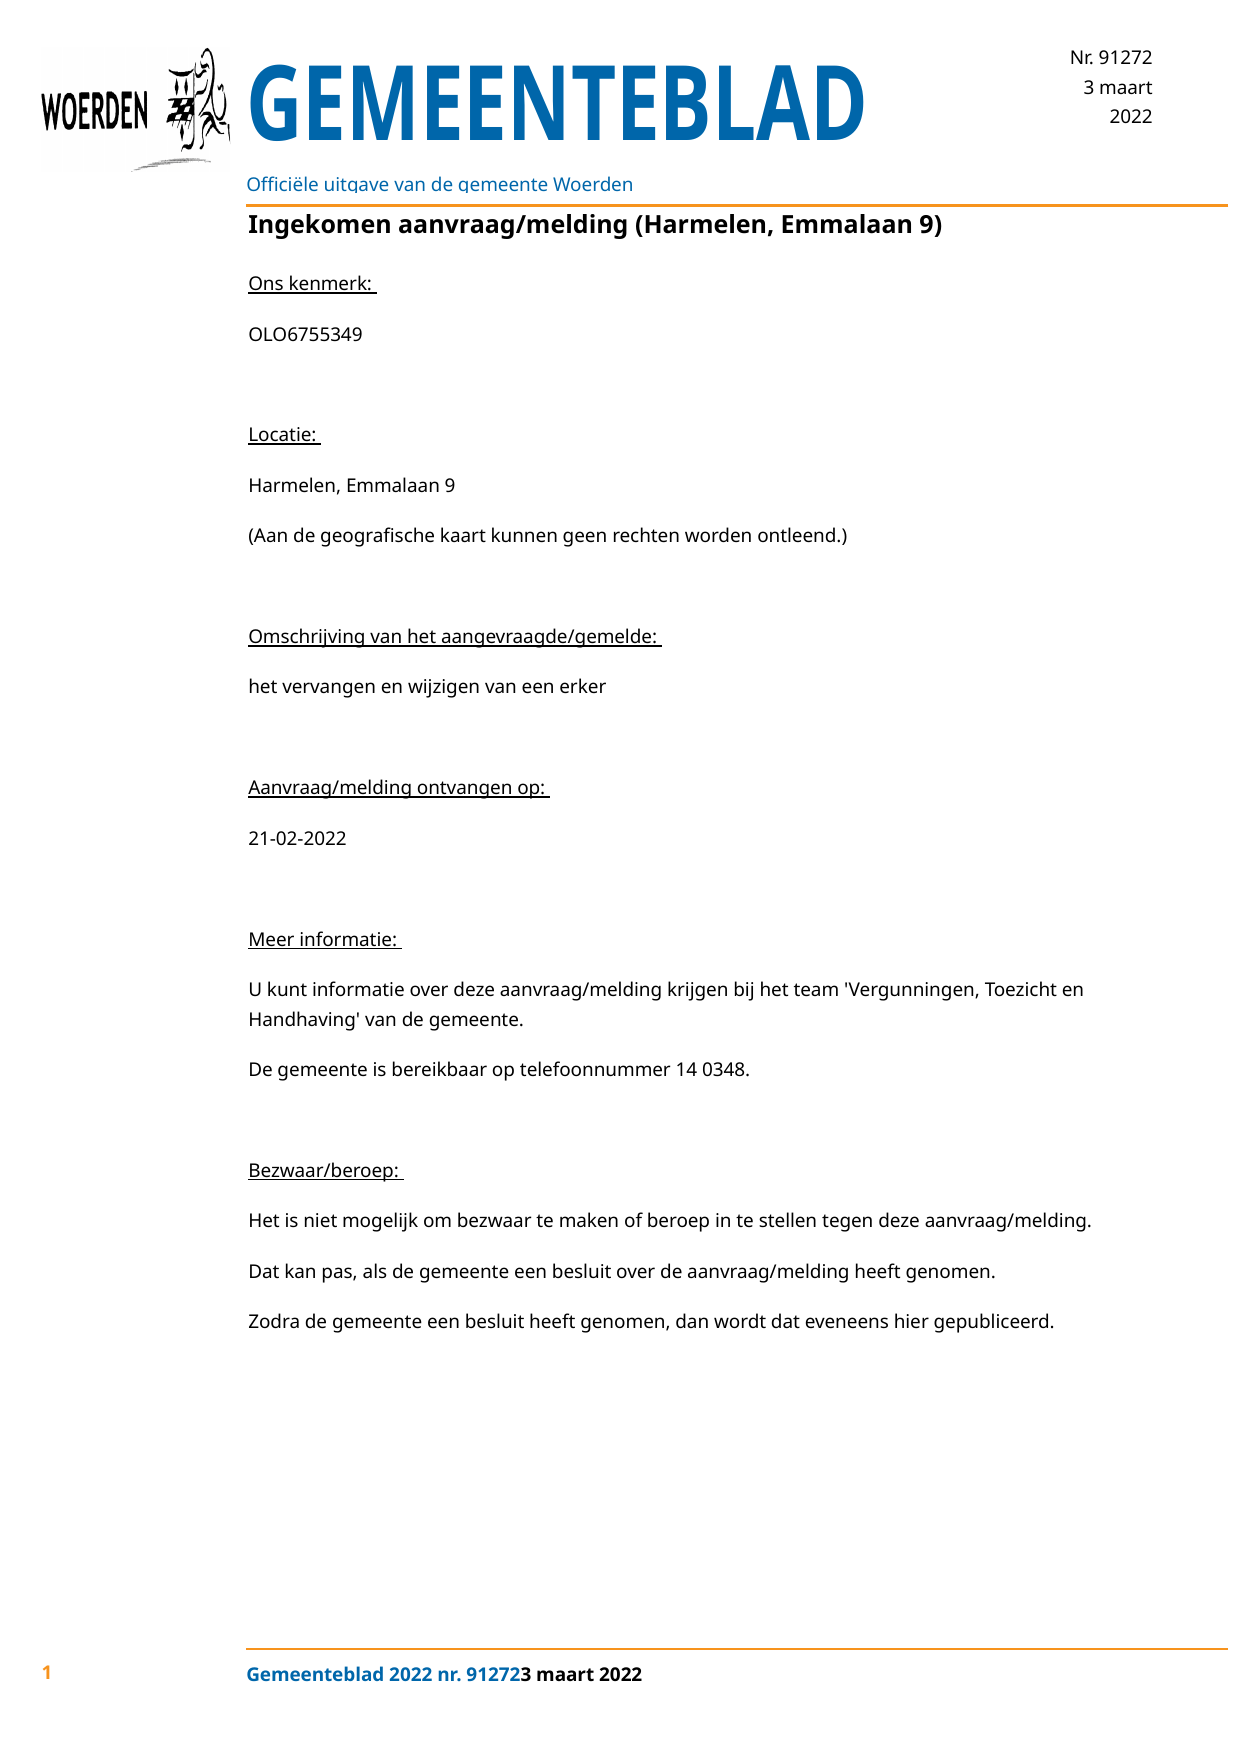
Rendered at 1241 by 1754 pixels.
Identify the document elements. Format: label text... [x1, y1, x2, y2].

text Zodra de gemeente een besluit heeft genomen, dan wordt dat eveneens hier gepubliceerd. [248, 1308, 1152, 1334]
text Ons kenmerk: [248, 270, 1152, 296]
picture [41, 47, 231, 172]
text Het is niet mogelijk om bezwaar te maken of beroep in te stellen tegen deze aanvraag/melding. [248, 1207, 1152, 1233]
text het vervangen en wijzigen van een erker [248, 674, 1152, 699]
text U kunt informatie over deze aanvraag/melding krijgen bij het team 'Vergunningen, Toezicht en Handhaving' van de gemeente. [248, 976, 1152, 1031]
text (Aan de geografische kaart kunnen geen rechten worden ontleend.) [248, 522, 1152, 548]
text Bezwaar/beroep: [248, 1157, 1152, 1183]
text Omschrijving van het aangevraagde/gemelde: [248, 623, 1152, 649]
text Meer informatie: [248, 926, 1152, 951]
text Ingekomen aanvraag/melding (Harmelen, Emmalaan 9) [248, 207, 1152, 241]
text OLO6755349 [248, 321, 1152, 346]
text 21-02-2022 [248, 825, 1152, 851]
text Dat kan pas, als de gemeente een besluit over de aanvraag/melding heeft genomen. [248, 1258, 1152, 1283]
text Aanvraag/melding ontvangen op: [248, 774, 1152, 800]
text Locatie: [248, 422, 1152, 447]
text Harmelen, Emmalaan 9 [248, 472, 1152, 498]
text De gemeente is bereikbaar op telefoonnummer 14 0348. [248, 1056, 1152, 1082]
